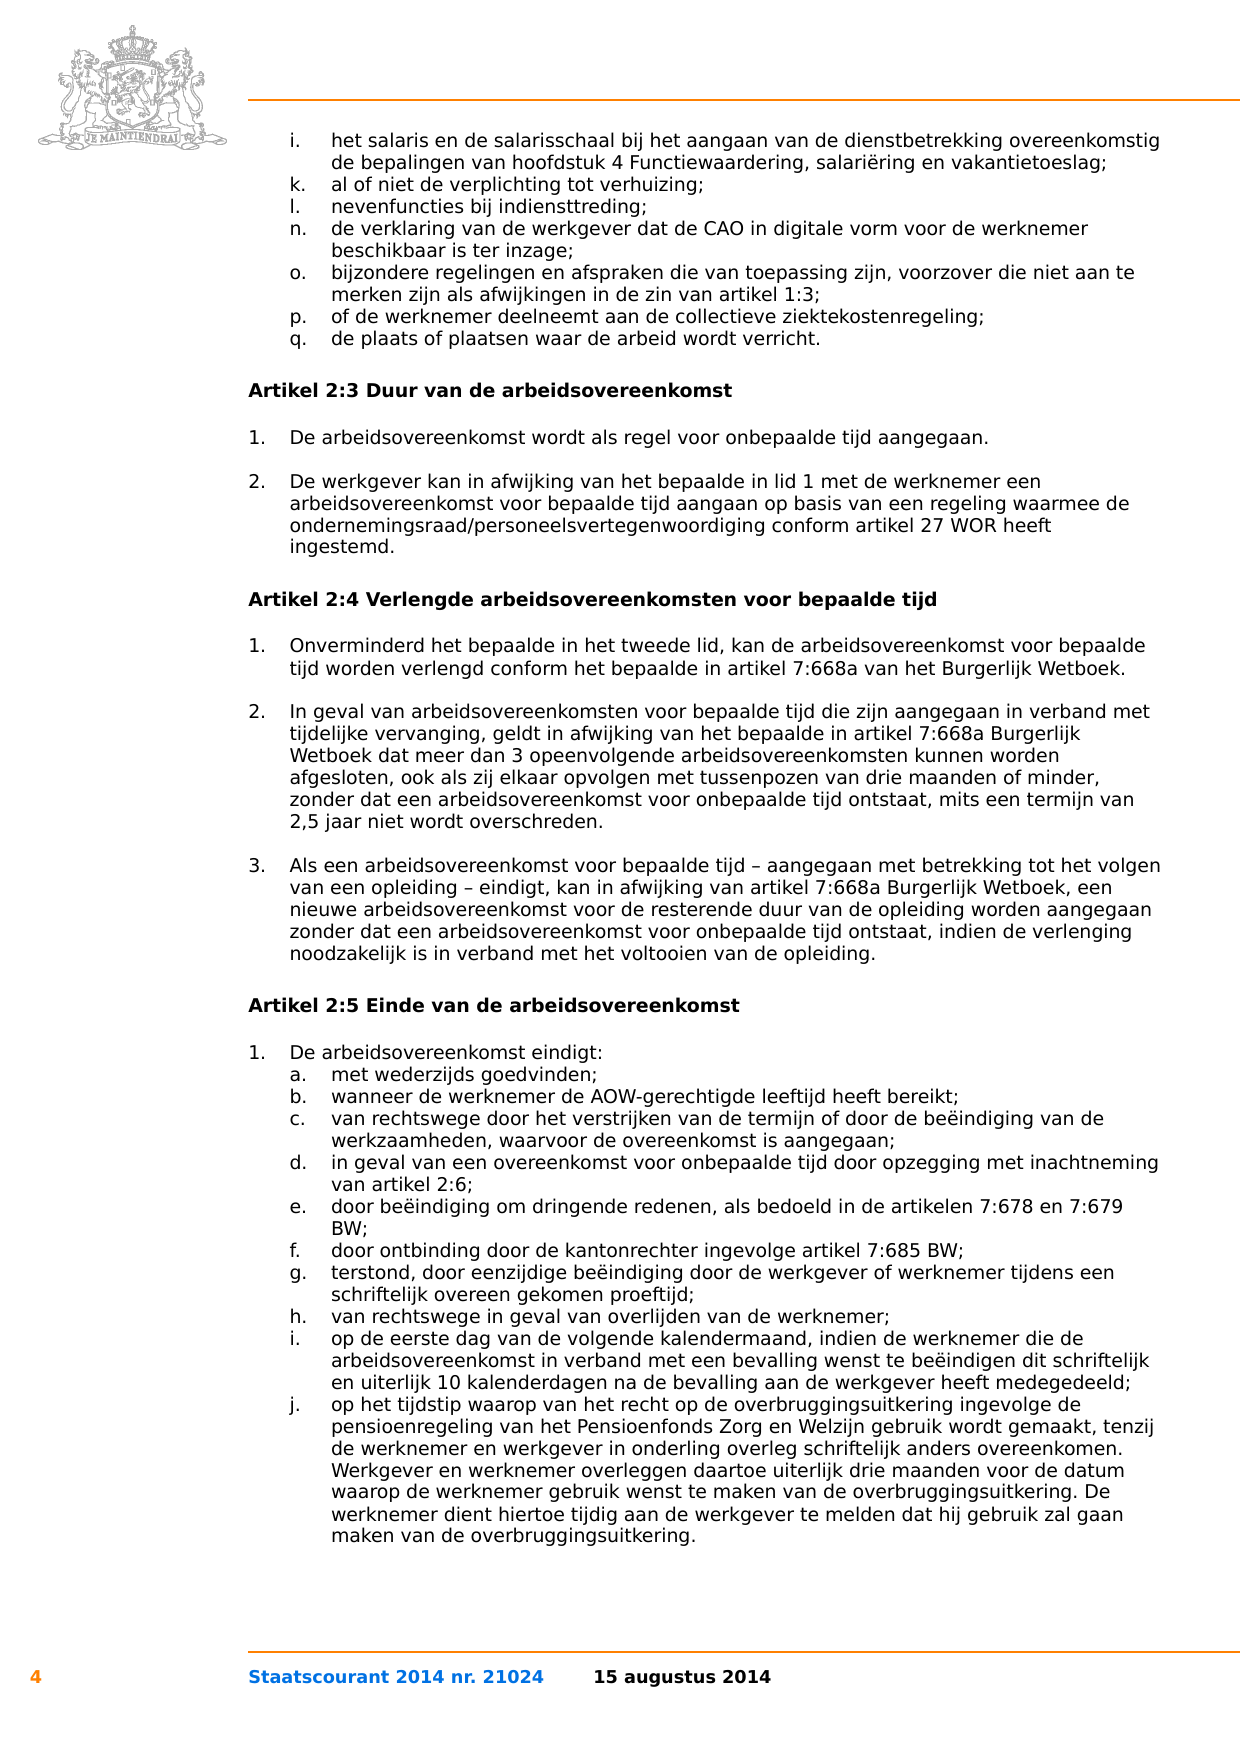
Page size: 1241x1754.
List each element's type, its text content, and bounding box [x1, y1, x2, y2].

text q. de plaats of plaatsen waar de arbeid wordt verricht. [289, 328, 1163, 350]
text l. nevenfuncties bij indiensttreding; [289, 196, 1163, 218]
subtitle Artikel 2:3 Duur van de arbeidsovereenkomst [248, 380, 1163, 402]
text d. in geval van een overeenkomst voor onbepaalde tijd door opzegging met inachtneming van artikel 2:6; [289, 1152, 1163, 1196]
text n. de verklaring van de werkgever dat de CAO in digitale vorm voor de werknemer beschikbaar is ter inzage; [289, 218, 1163, 262]
text 1. De arbeidsovereenkomst wordt als regel voor onbepaalde tijd aangegaan. [248, 427, 1163, 449]
subtitle Artikel 2:4 Verlengde arbeidsovereenkomsten voor bepaalde tijd [248, 588, 1163, 610]
text f. door ontbinding door de kantonrechter ingevolge artikel 7:685 BW; [289, 1240, 1163, 1262]
text 3. Als een arbeidsovereenkomst voor bepaalde tijd – aangegaan met betrekking tot het volgen van een opleiding – eindigt, kan in afwijking van artikel 7:668a Burgerlijk Wetboek, een nieuwe arbeidsovereenkomst voor de resterende duur van de opleiding worden aangegaan zonder dat een arbeidsovereenkomst voor onbepaalde tijd ontstaat, indien de verlenging noodzakelijk is in verband met het voltooien van de opleiding. [248, 855, 1163, 965]
text 1. De arbeidsovereenkomst eindigt: [248, 1042, 1163, 1064]
text b. wanneer de werknemer de AOW-gerechtigde leeftijd heeft bereikt; [289, 1086, 1163, 1108]
text k. al of niet de verplichting tot verhuizing; [289, 174, 1163, 196]
text j. op het tijdstip waarop van het recht op de overbruggingsuitkering ingevolge de pensioenregeling van het Pensioenfonds Zorg en Welzijn gebruik wordt gemaakt, tenzij de werknemer en werkgever in onderling overleg schriftelijk anders overeenkomen. Werkgever en werknemer overleggen daartoe uiterlijk drie maanden voor de datum waarop de werknemer gebruik wenst te maken van de overbruggingsuitkering. De werknemer dient hiertoe tijdig aan de werkgever te melden dat hij gebruik zal gaan maken van de overbruggingsuitkering. [289, 1393, 1163, 1547]
text g. terstond, door eenzijdige beëindiging door de werkgever of werknemer tijdens een schriftelijk overeen gekomen proeftijd; [289, 1262, 1163, 1306]
text i. op de eerste dag van de volgende kalendermaand, indien de werknemer die de arbeidsovereenkomst in verband met een bevalling wenst te beëindigen dit schriftelijk en uiterlijk 10 kalenderdagen na de bevalling aan de werkgever heeft medegedeeld; [289, 1328, 1163, 1393]
subtitle Artikel 2:5 Einde van de arbeidsovereenkomst [248, 995, 1163, 1017]
text 1. Onverminderd het bepaalde in het tweede lid, kan de arbeidsovereenkomst voor bepaalde tijd worden verlengd conform het bepaalde in artikel 7:668a van het Burgerlijk Wetboek. [248, 635, 1163, 679]
text a. met wederzijds goedvinden; [289, 1064, 1163, 1086]
text i. het salaris en de salarisschaal bij het aangaan van de dienstbetrekking overeenkomstig de bepalingen van hoofdstuk 4 Functiewaardering, salariëring en vakantietoeslag; [289, 130, 1163, 174]
text c. van rechtswege door het verstrijken van de termijn of door de beëindiging van de werkzaamheden, waarvoor de overeenkomst is aangegaan; [289, 1108, 1163, 1152]
picture [38, 25, 227, 150]
text 2. De werkgever kan in afwijking van het bepaalde in lid 1 met de werknemer een arbeidsovereenkomst voor bepaalde tijd aangaan op basis van een regeling waarmee de ondernemingsraad/personeelsvertegenwoordiging conform artikel 27 WOR heeft ingestemd. [248, 471, 1163, 558]
text 2. In geval van arbeidsovereenkomsten voor bepaalde tijd die zijn aangegaan in verband met tijdelijke vervanging, geldt in afwijking van het bepaalde in artikel 7:668a Burgerlijk Wetboek dat meer dan 3 opeenvolgende arbeidsovereenkomsten kunnen worden afgesloten, ook als zij elkaar opvolgen met tussenpozen van drie maanden of minder, zonder dat een arbeidsovereenkomst voor onbepaalde tijd ontstaat, mits een termijn van 2,5 jaar niet wordt overschreden. [248, 701, 1163, 833]
text h. van rechtswege in geval van overlijden van de werknemer; [289, 1306, 1163, 1328]
text o. bijzondere regelingen en afspraken die van toepassing zijn, voorzover die niet aan te merken zijn als afwijkingen in de zin van artikel 1:3; [289, 262, 1163, 306]
text p. of de werknemer deelneemt aan de collectieve ziektekostenregeling; [289, 306, 1163, 328]
text e. door beëindiging om dringende redenen, als bedoeld in de artikelen 7:678 en 7:679 BW; [289, 1196, 1163, 1240]
